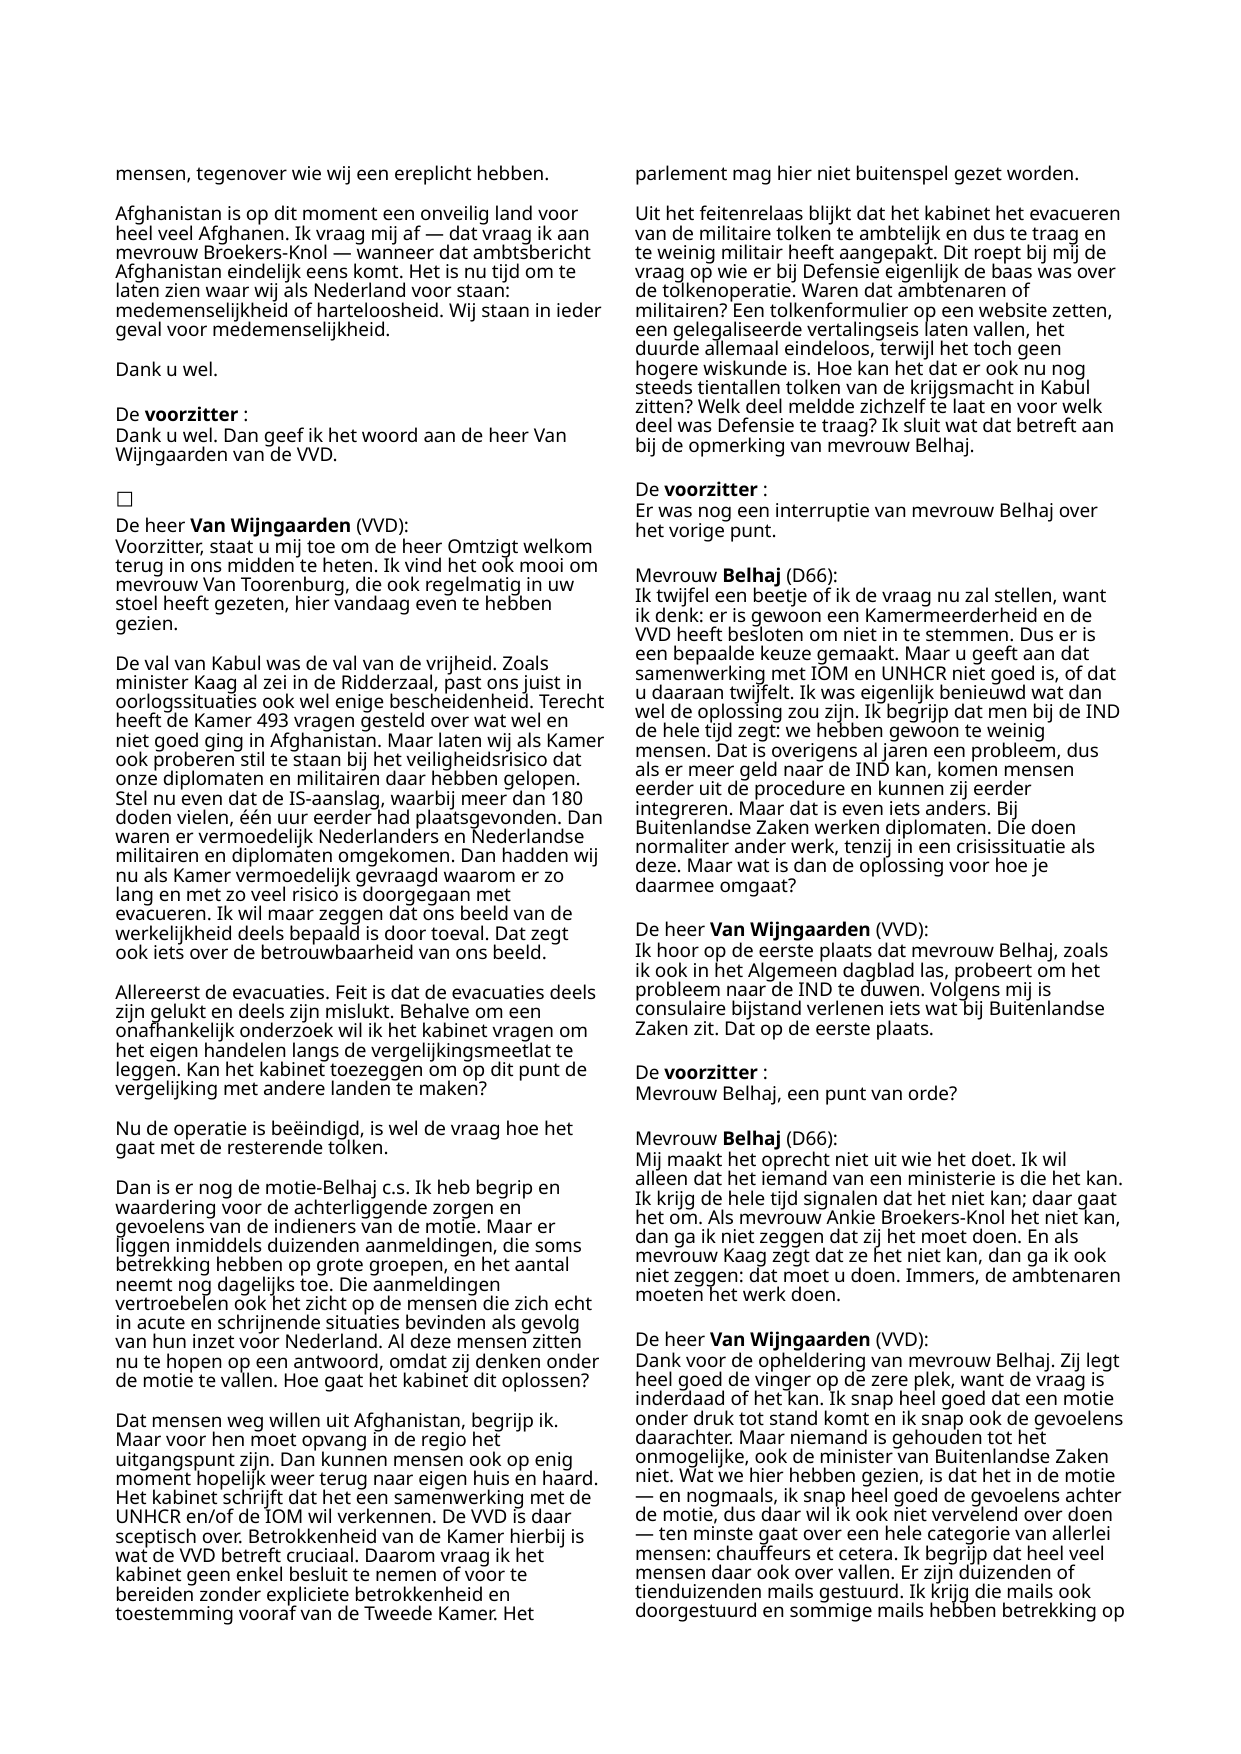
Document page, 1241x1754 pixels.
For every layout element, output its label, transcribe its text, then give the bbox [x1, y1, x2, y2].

text De voorzitter : [115, 401, 605, 427]
text Mevrouw Belhaj, een punt van orde? [635, 1085, 1125, 1104]
text De heer Van Wijngaarden (VVD): [635, 917, 1125, 942]
text mensen, tegenover wie wij een ereplicht hebben. [115, 165, 605, 184]
text Nu de operatie is beëindigd, is wel de vraag hoe het gaat met de resterende tolken. [115, 1120, 605, 1159]
text Voorzitter, staat u mij toe om de heer Omtzigt welkom terug in ons midden te heten. Ik vind het ook mooi om mevrouw Van Toorenburg, die ook regelmatig in uw stoel heeft gezeten, hier vandaag even te hebben gezien. [115, 538, 605, 634]
text De voorzitter : [635, 1059, 1125, 1085]
text Dat mensen weg willen uit Afghanistan, begrijp ik. Maar voor hen moet opvang in de regio het uitgangspunt zijn. Dan kunnen mensen ook op enig moment hopelijk weer terug naar eigen huis en haard. Het kabinet schrijft dat het een samenwerking met de UNHCR en/of de IOM wil verkennen. De VVD is daar sceptisch over. Betrokkenheid van de Kamer hierbij is wat de VVD betreft cruciaal. Daarom vraag ik het kabinet geen enkel besluit te nemen of voor te bereiden zonder expliciete betrokkenheid en toestemming vooraf van de Tweede Kamer. Het [115, 1412, 605, 1624]
text Dan is er nog de motie-Belhaj c.s. Ik heb begrip en waardering voor de achterliggende zorgen en gevoelens van de indieners van de motie. Maar er liggen inmiddels duizenden aanmeldingen, die soms betrekking hebben op grote groepen, en het aantal neemt nog dagelijks toe. Die aanmeldingen vertroebelen ook het zicht op de mensen die zich echt in acute en schrijnende situaties bevinden als gevolg van hun inzet voor Nederland. Al deze mensen zitten nu te hopen op een antwoord, omdat zij denken onder de motie te vallen. Hoe gaat het kabinet dit oplossen? [115, 1179, 605, 1391]
text Mij maakt het oprecht niet uit wie het doet. Ik wil alleen dat het iemand van een ministerie is die het kan. Ik krijg de hele tijd signalen dat het niet kan; daar gaat het om. Als mevrouw Ankie Broekers-Knol het niet kan, dan ga ik niet zeggen dat zij het moet doen. En als mevrouw Kaag zegt dat ze het niet kan, dan ga ik ook niet zeggen: dat moet u doen. Immers, de ambtenaren moeten het werk doen. [635, 1151, 1125, 1305]
text Ik twijfel een beetje of ik de vraag nu zal stellen, want ik denk: er is gewoon een Kamermeerderheid en de VVD heeft besloten om niet in te stemmen. Dus er is een bepaalde keuze gemaakt. Maar u geeft aan dat samenwerking met IOM en UNHCR niet goed is, of dat u daaraan twijfelt. Ik was eigenlijk benieuwd wat dan wel de oplossing zou zijn. Ik begrijp dat men bij de IND de hele tijd zegt: we hebben gewoon te weinig mensen. Dat is overigens al jaren een probleem, dus als er meer geld naar de IND kan, komen mensen eerder uit de procedure en kunnen zij eerder integreren. Maar dat is even iets anders. Bij Buitenlandse Zaken werken diplomaten. Die doen normaliter ander werk, tenzij in een crisissituatie als deze. Maar wat is dan de oplossing voor hoe je daarmee omgaat? [635, 587, 1125, 896]
text Dank u wel. Dan geef ik het woord aan de heer Van Wijngaarden van de VVD. [115, 427, 605, 465]
text Mevrouw Belhaj (D66): [635, 562, 1125, 587]
text ⬜ [115, 486, 605, 512]
text Uit het feitenrelaas blijkt dat het kabinet het evacueren van de militaire tolken te ambtelijk en dus te traag en te weinig militair heeft aangepakt. Dit roept bij mij de vraag op wie er bij Defensie eigenlijk de baas was over de tolkenoperatie. Waren dat ambtenaren of militairen? Een tolkenformulier op een website zetten, een gelegaliseerde vertalingseis laten vallen, het duurde allemaal eindeloos, terwijl het toch geen hogere wiskunde is. Hoe kan het dat er ook nu nog steeds tientallen tolken van de krijgsmacht in Kabul zitten? Welk deel meldde zichzelf te laat en voor welk deel was Defensie te traag? Ik sluit wat dat betreft aan bij de opmerking van mevrouw Belhaj. [635, 205, 1125, 456]
text Dank voor de opheldering van mevrouw Belhaj. Zij legt heel goed de vinger op de zere plek, want de vraag is inderdaad of het kan. Ik snap heel goed dat een motie onder druk tot stand komt en ik snap ook de gevoelens daarachter. Maar niemand is gehouden tot het onmogelijke, ook de minister van Buitenlandse Zaken niet. Wat we hier hebben gezien, is dat het in de motie — en nogmaals, ik snap heel goed de gevoelens achter de motie, dus daar wil ik ook niet vervelend over doen — ten minste gaat over een hele categorie van allerlei mensen: chauffeurs et cetera. Ik begrijp dat heel veel mensen daar ook over vallen. Er zijn duizenden of tienduizenden mails gestuurd. Ik krijg die mails ook doorgestuurd en sommige mails hebben betrekking op [635, 1352, 1125, 1622]
text Mevrouw Belhaj (D66): [635, 1125, 1125, 1151]
text De voorzitter : [635, 477, 1125, 502]
text Afghanistan is op dit moment een onveilig land voor heel veel Afghanen. Ik vraag mij af — dat vraag ik aan mevrouw Broekers-Knol — wanneer dat ambtsbericht Afghanistan eindelijk eens komt. Het is nu tijd om te laten zien waar wij als Nederland voor staan: medemenselijkheid of harteloosheid. Wij staan in ieder geval voor medemenselijkheid. [115, 205, 605, 340]
text De heer Van Wijngaarden (VVD): [635, 1326, 1125, 1352]
text Allereerst de evacuaties. Feit is dat de evacuaties deels zijn gelukt en deels zijn mislukt. Behalve om een onafhankelijk onderzoek wil ik het kabinet vragen om het eigen handelen langs de vergelijkingsmeetlat te leggen. Kan het kabinet toezeggen om op dit punt de vergelijking met andere landen te maken? [115, 984, 605, 1099]
text parlement mag hier niet buitenspel gezet worden. [635, 165, 1125, 184]
text Dank u wel. [115, 361, 605, 380]
text De heer Van Wijngaarden (VVD): [115, 512, 605, 538]
text Ik hoor op de eerste plaats dat mevrouw Belhaj, zoals ik ook in het Algemeen dagblad las, probeert om het probleem naar de IND te duwen. Volgens mij is consulaire bijstand verlenen iets wat bij Buitenlandse Zaken zit. Dat op de eerste plaats. [635, 942, 1125, 1039]
text Er was nog een interruptie van mevrouw Belhaj over het vorige punt. [635, 502, 1125, 541]
text De val van Kabul was de val van de vrijheid. Zoals minister Kaag al zei in de Ridderzaal, past ons juist in oorlogssituaties ook wel enige bescheidenheid. Terecht heeft de Kamer 493 vragen gesteld over wat wel en niet goed ging in Afghanistan. Maar laten wij als Kamer ook proberen stil te staan bij het veiligheidsrisico dat onze diplomaten en militairen daar hebben gelopen. Stel nu even dat de IS-aanslag, waarbij meer dan 180 doden vielen, één uur eerder had plaatsgevonden. Dan waren er vermoedelijk Nederlanders en Nederlandse militairen en diplomaten omgekomen. Dan hadden wij nu als Kamer vermoedelijk gevraagd waarom er zo lang en met zo veel risico is doorgegaan met evacueren. Ik wil maar zeggen dat ons beeld van de werkelijkheid deels bepaald is door toeval. Dat zegt ook iets over de betrouwbaarheid van ons beeld. [115, 655, 605, 963]
